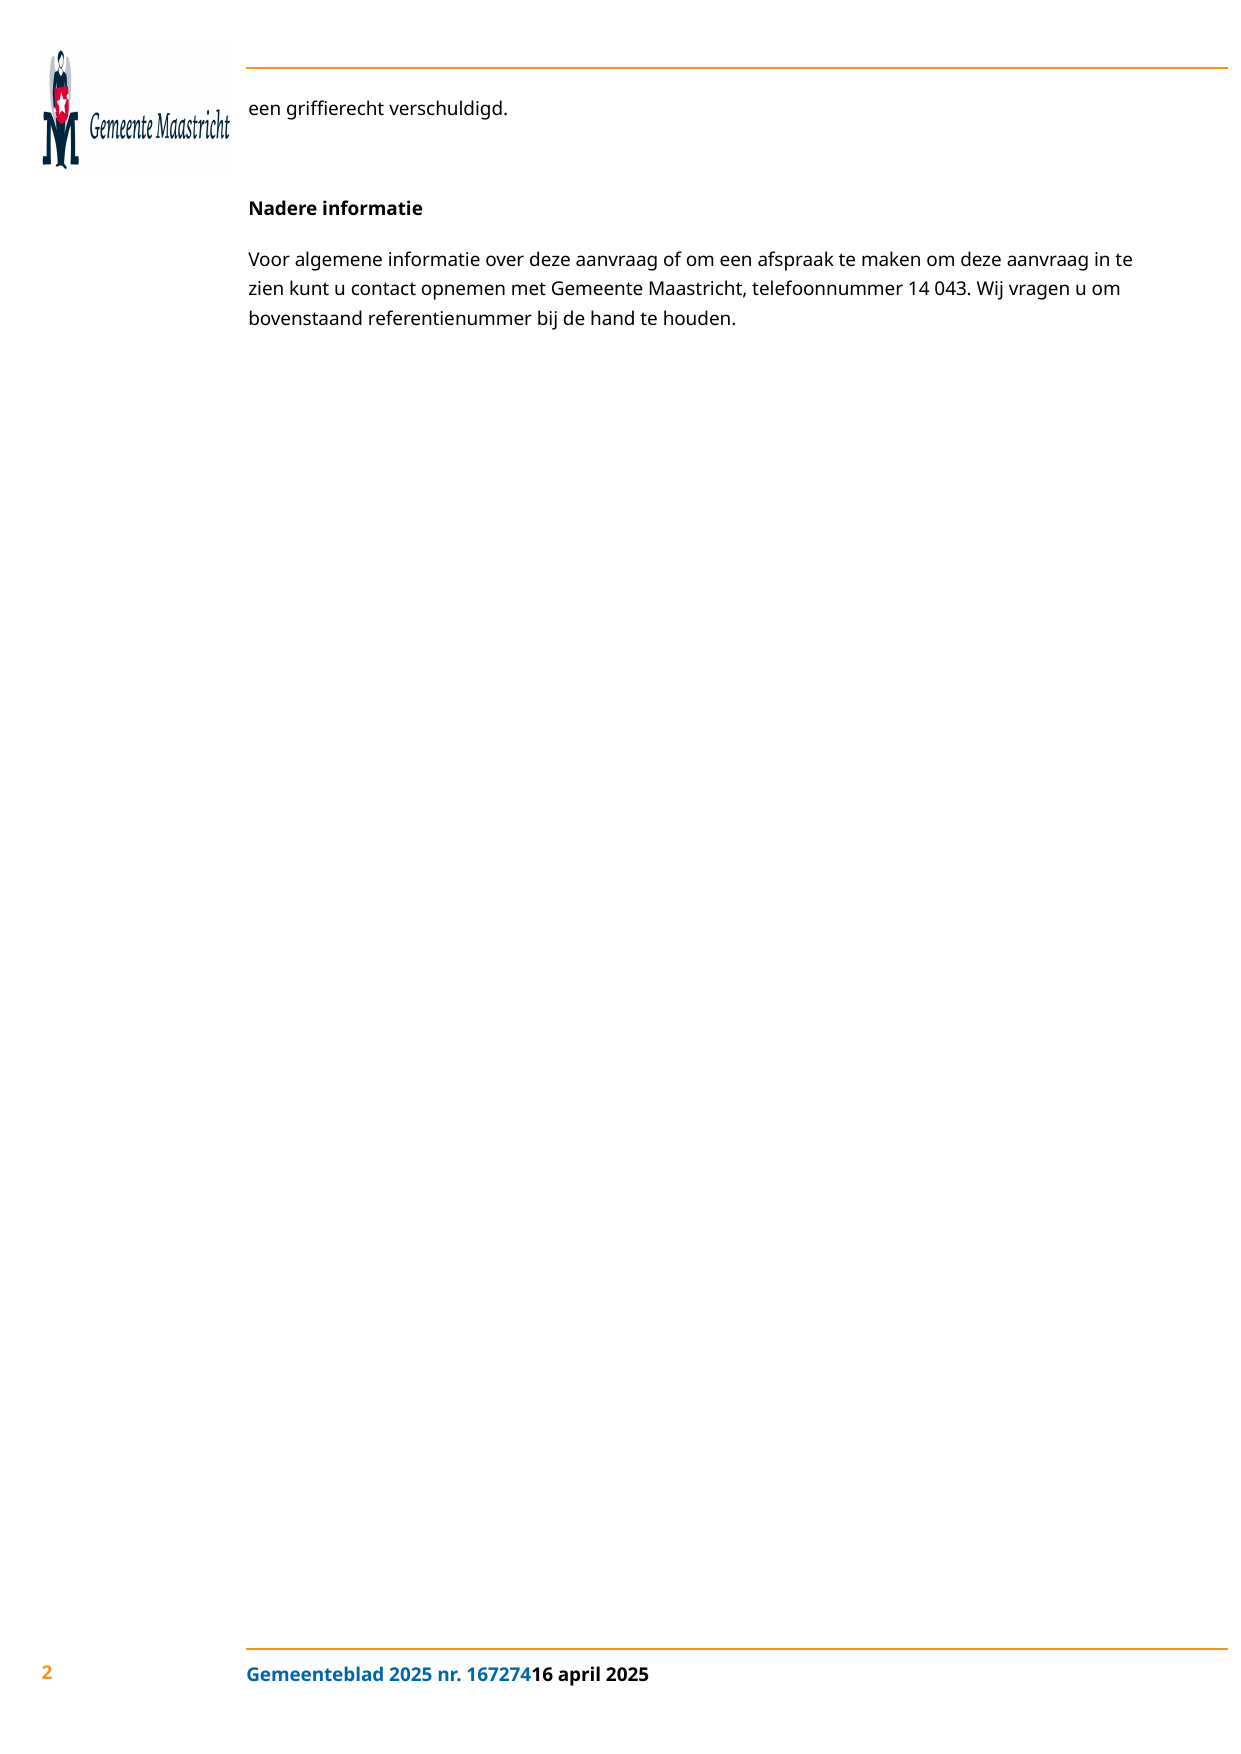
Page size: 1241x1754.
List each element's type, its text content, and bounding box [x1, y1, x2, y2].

picture [41, 47, 231, 172]
text Nadere informatie [248, 196, 1152, 221]
text Voor algemene informatie over deze aanvraag of om een afspraak te maken om deze aanvraag in te zien kunt u contact opnemen met Gemeente Maastricht, telefoonnummer 14 043. Wij vragen u om bovenstaand referentienummer bij de hand te houden. [248, 246, 1152, 331]
text een griffierecht verschuldigd. [248, 95, 1152, 121]
